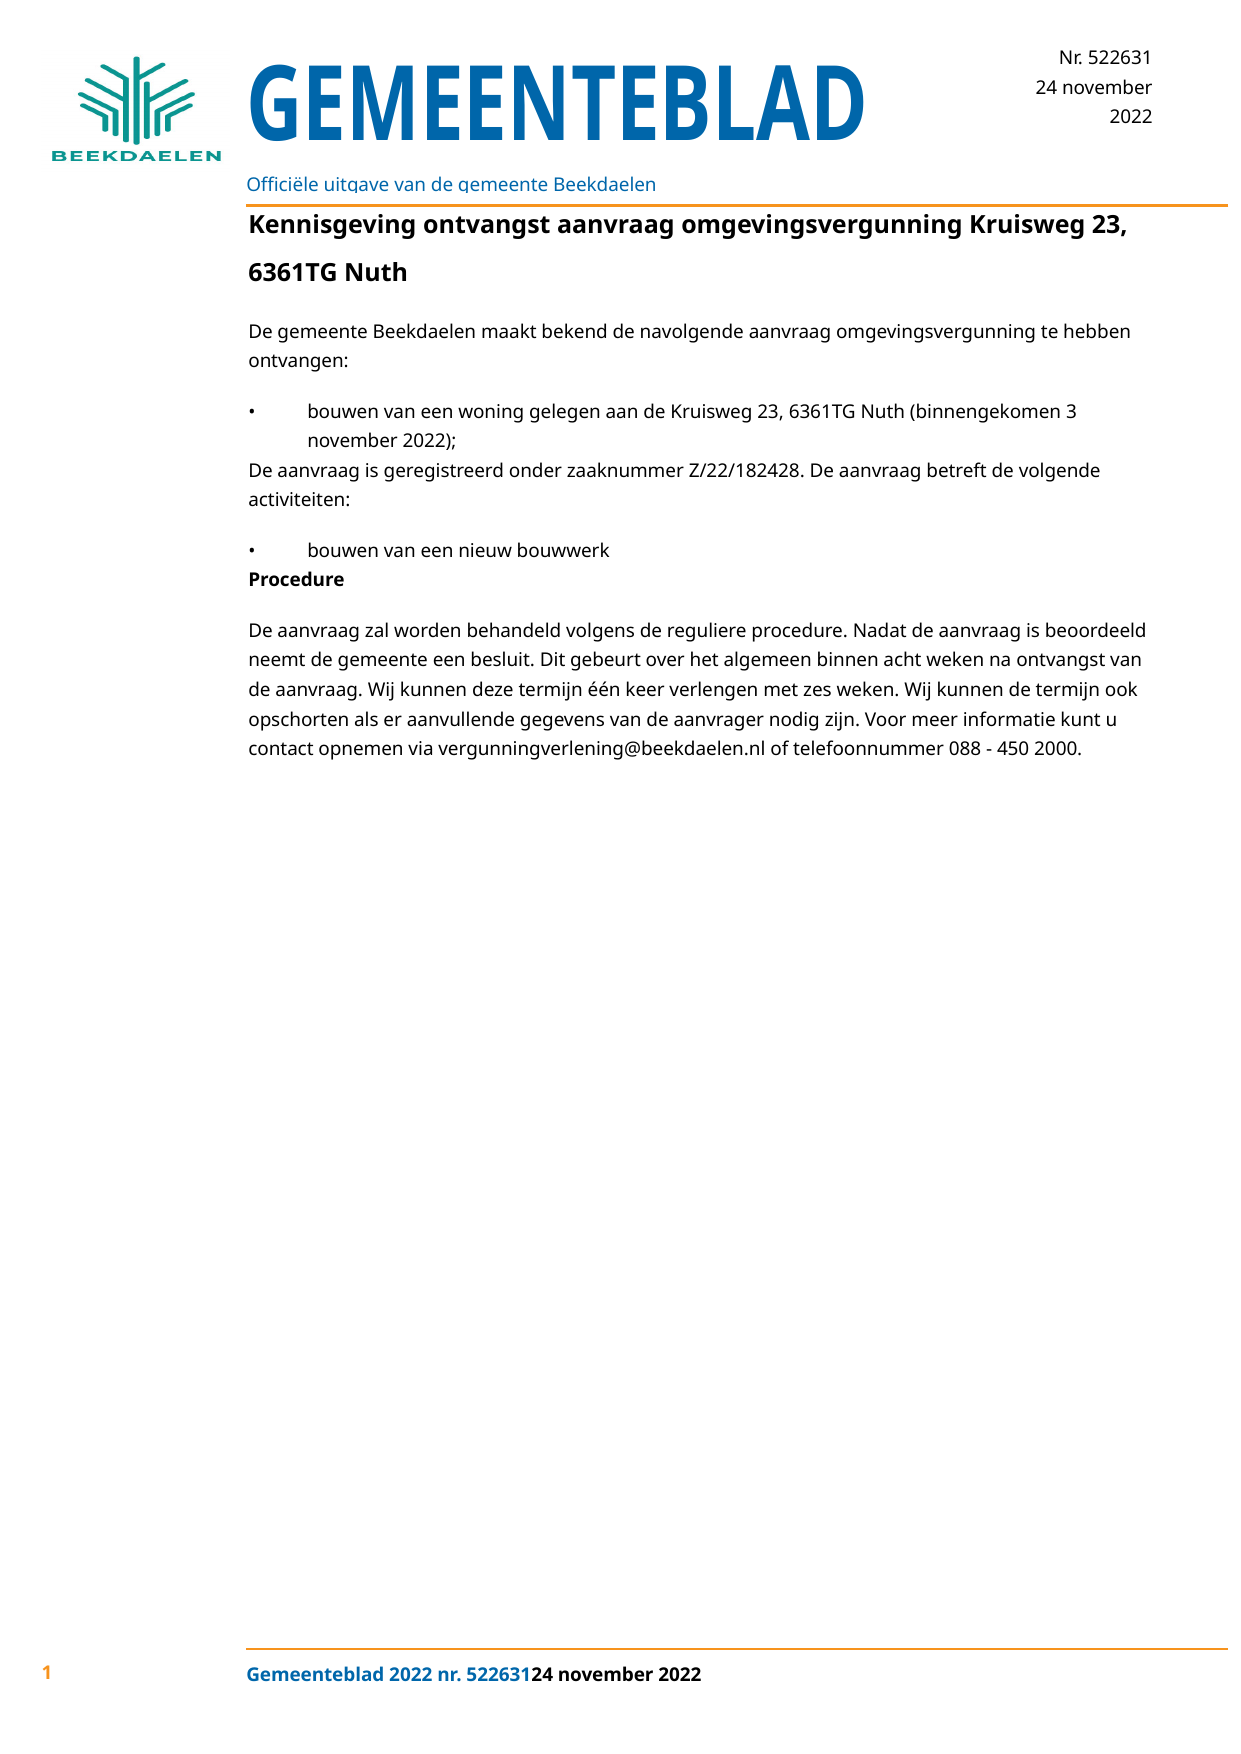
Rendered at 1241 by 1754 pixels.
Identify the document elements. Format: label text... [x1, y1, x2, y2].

picture [41, 47, 231, 172]
list bouwen van een nieuw bouwwerk [248, 537, 1152, 563]
text De aanvraag is geregistreerd onder zaaknummer Z/22/182428. De aanvraag betreft de volgende activiteiten: [248, 457, 1152, 512]
text Procedure [248, 567, 1152, 592]
text De gemeente Beekdaelen maakt bekend de navolgende aanvraag omgevingsvergunning te hebben ontvangen: [248, 318, 1152, 373]
text Kennisgeving ontvangst aanvraag omgevingsvergunning Kruisweg 23, 6361TG Nuth [248, 207, 1152, 288]
text De aanvraag zal worden behandeld volgens de reguliere procedure. Nadat de aanvraag is beoordeeld neemt de gemeente een besluit. Dit gebeurt over het algemeen binnen acht weken na ontvangst van de aanvraag. Wij kunnen deze termijn één keer verlengen met zes weken. Wij kunnen de termijn ook opschorten als er aanvullende gegevens van de aanvrager nodig zijn. Voor meer informatie kunt u contact opnemen via vergunningverlening@beekdaelen.nl of telefoonnummer 088 - 450 2000. [248, 617, 1152, 761]
list bouwen van een woning gelegen aan de Kruisweg 23, 6361TG Nuth (binnengekomen 3 november 2022); [248, 398, 1152, 453]
